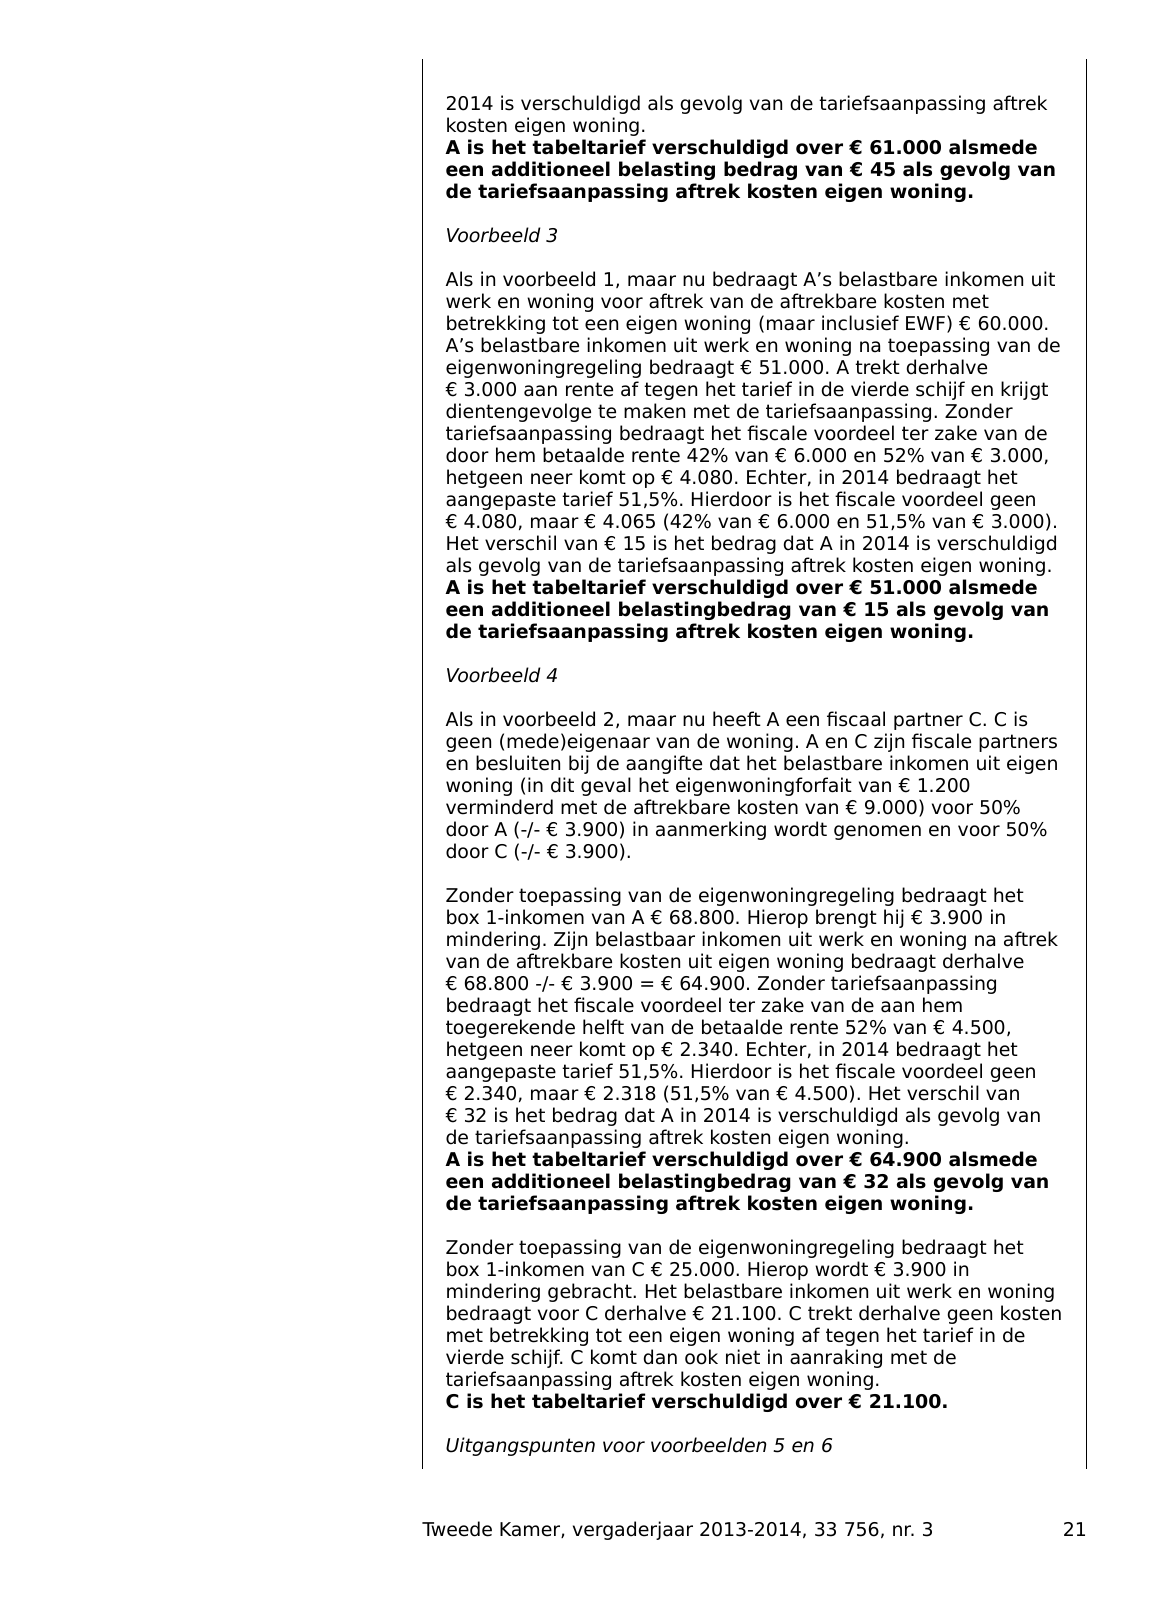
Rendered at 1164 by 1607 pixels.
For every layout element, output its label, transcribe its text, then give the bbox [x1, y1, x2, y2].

table_header 2014 is verschuldigd als gevolg van de tariefsaanpassing aftrek kosten eigen woning. A is het tabeltarief verschuldigd over € 61.000 alsmede een additioneel belasting bedrag van € 45 als gevolg van de tariefsaanpassing aftrek kosten eigen woning. Voorbeeld 3 Als in voorbeeld 1, maar nu bedraagt A’s belastbare inkomen uit werk en woning voor aftrek van de aftrekbare kosten met betrekking tot een eigen woning (maar inclusief EWF) € 60.000. A’s belastbare inkomen uit werk en woning na toepassing van de eigenwoningregeling bedraagt € 51.000. A trekt derhalve € 3.000 aan rente af tegen het tarief in de vierde schijf en krijgt dientengevolge te maken met de tariefsaanpassing. Zonder tariefsaanpassing bedraagt het fiscale voordeel ter zake van de door hem betaalde rente 42% van € 6.000 en 52% van € 3.000, hetgeen neer komt op € 4.080. Echter, in 2014 bedraagt het aangepaste tarief 51,5%. Hierdoor is het fiscale voordeel geen € 4.080, maar € 4.065 (42% van € 6.000 en 51,5% van € 3.000). Het verschil van € 15 is het bedrag dat A in 2014 is verschuldigd als gevolg van de tariefsaanpassing aftrek kosten eigen woning. A is het tabeltarief verschuldigd over € 51.000 alsmede een additioneel belastingbedrag van € 15 als gevolg van de tariefsaanpassing aftrek kosten eigen woning. Voorbeeld 4 Als in voorbeeld 2, maar nu heeft A een fiscaal partner C. C is geen (mede)eigenaar van de woning. A en C zijn fiscale partners en besluiten bij de aangifte dat het belastbare inkomen uit eigen woning (in dit geval het eigenwoningforfait van € 1.200 verminderd met de aftrekbare kosten van € 9.000) voor 50% door A (-/- € 3.900) in aanmerking wordt genomen en voor 50% door C (-/- € 3.900). Zonder toepassing van de eigenwoningregeling bedraagt het box 1-inkomen van A € 68.800. Hierop brengt hij € 3.900 in mindering. Zijn belastbaar inkomen uit werk en woning na aftrek van de aftrekbare kosten uit eigen woning bedraagt derhalve € 68.800 -/- € 3.900 = € 64.900. Zonder tariefsaanpassing bedraagt het fiscale voordeel ter zake van de aan hem toegerekende helft van de betaalde rente 52% van € 4.500, hetgeen neer komt op € 2.340. Echter, in 2014 bedraagt het aangepaste tarief 51,5%. Hierdoor is het fiscale voordeel geen € 2.340, maar € 2.318 (51,5% van € 4.500). Het verschil van € 32 is het bedrag dat A in 2014 is verschuldigd als gevolg van de tariefsaanpassing aftrek kosten eigen woning. A is het tabeltarief verschuldigd over € 64.900 alsmede een additioneel belastingbedrag van € 32 als gevolg van de tariefsaanpassing aftrek kosten eigen woning. Zonder toepassing van de eigenwoningregeling bedraagt het box 1-inkomen van C € 25.000. Hierop wordt € 3.900 in mindering gebracht. Het belastbare inkomen uit werk en woning bedraagt voor C derhalve € 21.100. C trekt derhalve geen kosten met betrekking tot een eigen woning af tegen het tarief in de vierde schijf. C komt dan ook niet in aanraking met de tariefsaanpassing aftrek kosten eigen woning. C is het tabeltarief verschuldigd over € 21.100. Uitgangspunten voor voorbeelden 5 en 6 [423, 59, 1086, 1469]
